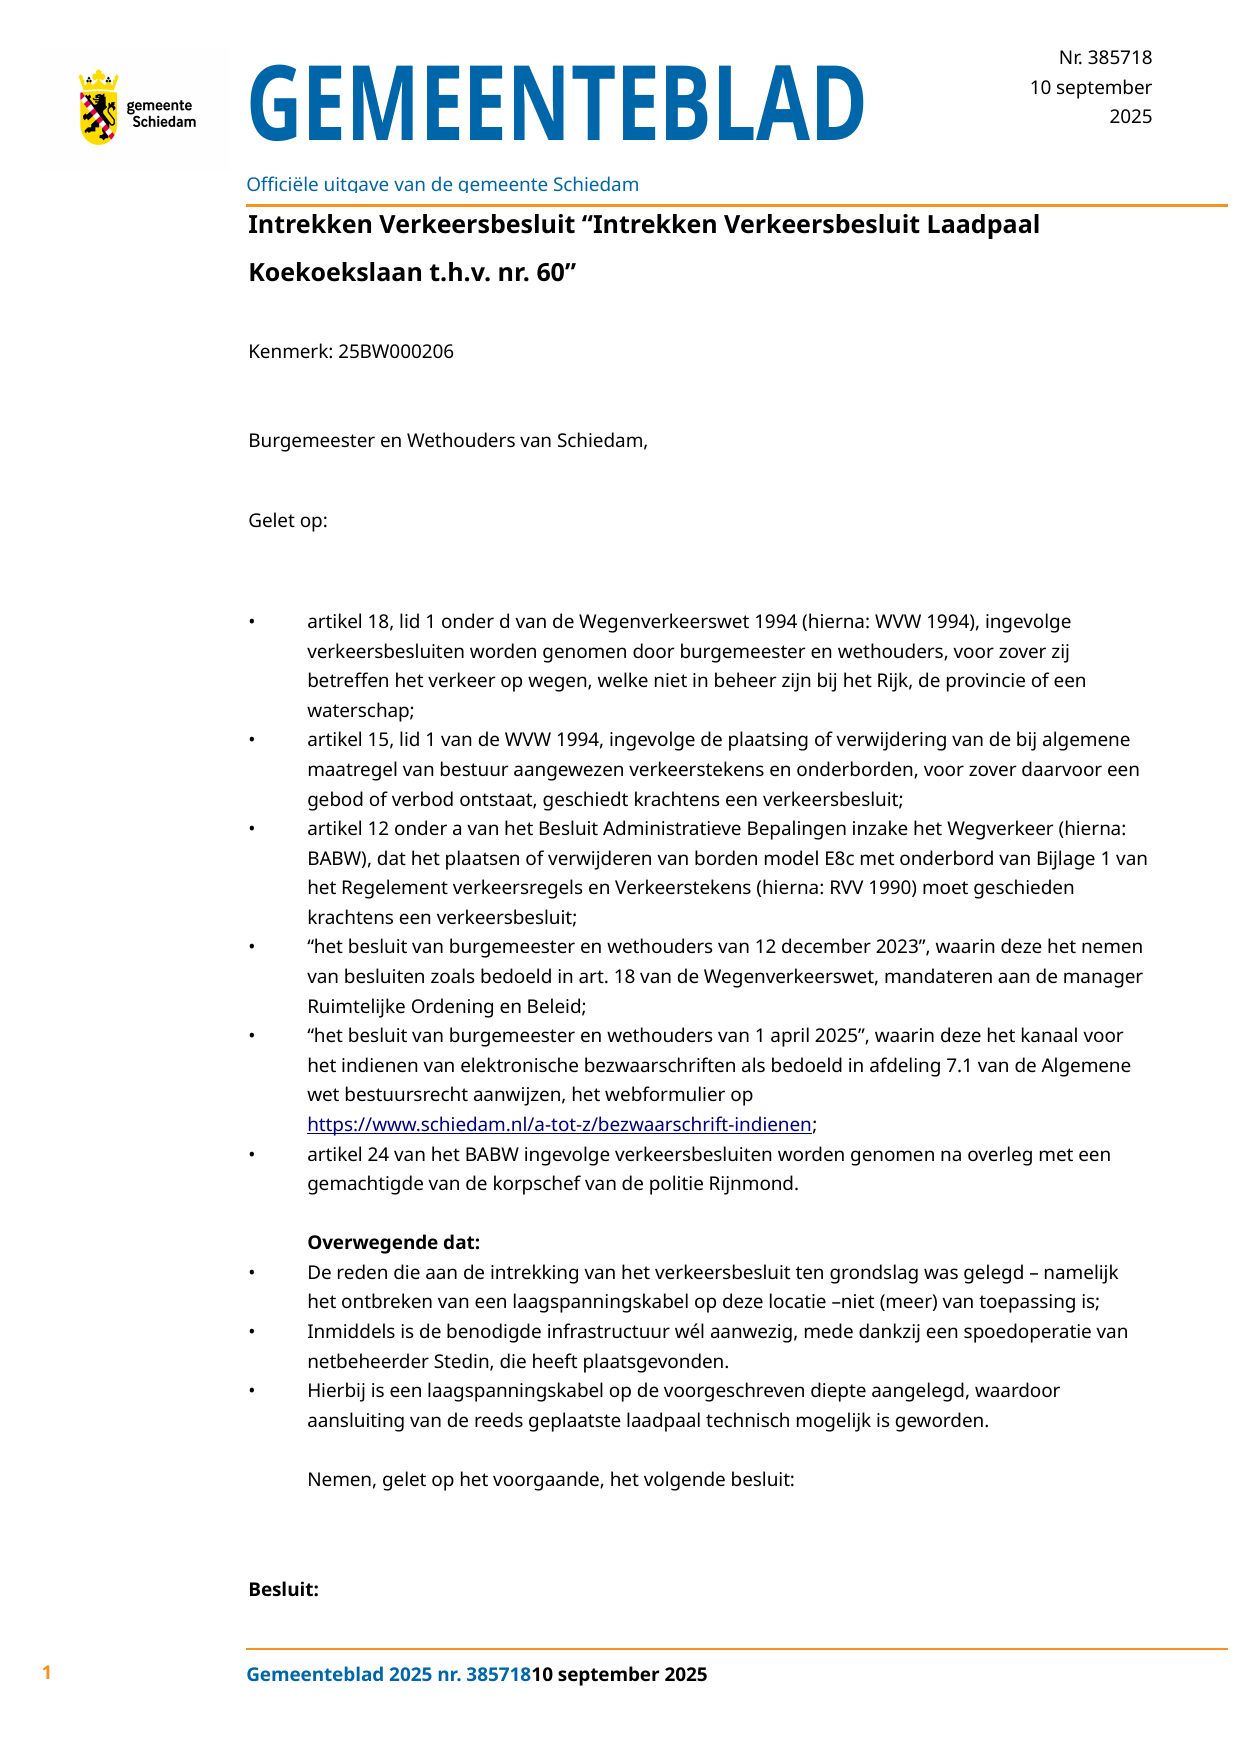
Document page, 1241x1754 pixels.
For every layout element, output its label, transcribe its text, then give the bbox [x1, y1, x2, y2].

list artikel 18, lid 1 onder d van de Wegenverkeerswet 1994 (hierna: WVW 1994), ingevolge verkeersbesluiten worden genomen door burgemeester en wethouders, voor zover zij betreffen het verkeer op wegen, welke niet in beheer zijn bij het Rijk, de provincie of een waterschap; [248, 608, 1152, 723]
list “het besluit van burgemeester en wethouders van 1 april 2025”, waarin deze het kanaal voor het indienen van elektronische bezwaarschriften als bedoeld in afdeling 7.1 van de Algemene wet bestuursrecht aanwijzen, het webformulier op https://www.schiedam.nl/a-tot-z/bezwaarschrift-indienen; [248, 1022, 1152, 1137]
list “het besluit van burgemeester en wethouders van 12 december 2023”, waarin deze het nemen van besluiten zoals bedoeld in art. 18 van de Wegenverkeerswet, mandateren aan de manager Ruimtelijke Ordening en Beleid; [248, 934, 1152, 1018]
text Besluit: [248, 1576, 1152, 1601]
list artikel 12 onder a van het Besluit Administratieve Bepalingen inzake het Wegverkeer (hierna: BABW), dat het plaatsen of verwijderen van borden model E8c met onderbord van Bijlage 1 van het Regelement verkeersregels en Verkeerstekens (hierna: RVV 1990) moet geschieden krachtens een verkeersbesluit; [248, 815, 1152, 930]
list artikel 15, lid 1 van de WVW 1994, ingevolge de plaatsing of verwijdering van de bij algemene maatregel van bestuur aangewezen verkeerstekens en onderborden, voor zover daarvoor een gebod of verbod ontstaat, geschiedt krachtens een verkeersbesluit; [248, 727, 1152, 811]
picture [41, 47, 231, 172]
list artikel 24 van het BABW ingevolge verkeersbesluiten worden genomen na overleg met een gemachtigde van de korpschef van de politie Rijnmond. [248, 1141, 1152, 1196]
text Kenmerk: 25BW000206 [248, 339, 1152, 364]
list Hierbij is een laagspanningskabel op de voorgeschreven diepte aangelegd, waardoor aansluiting van de reeds geplaatste laadpaal technisch mogelijk is geworden. [248, 1377, 1152, 1433]
list De reden die aan de intrekking van het verkeersbesluit ten grondslag was gelegd – namelijk het ontbreken van een laagspanningskabel op deze locatie –niet (meer) van toepassing is; [248, 1259, 1152, 1314]
list Overwegende dat: [248, 1229, 1152, 1255]
list Inmiddels is de benodigde infrastructuur wél aanwezig, mede dankzij een spoedoperatie van netbeheerder Stedin, die heeft plaatsgevonden. [248, 1318, 1152, 1373]
text Burgemeester en Wethouders van Schiedam, [248, 427, 1152, 453]
list Nemen, gelet op het voorgaande, het volgende besluit: [248, 1466, 1152, 1492]
text Gelet op: [248, 507, 1152, 533]
text Intrekken Verkeersbesluit “Intrekken Verkeersbesluit Laadpaal Koekoekslaan t.h.v. nr. 60” [248, 207, 1152, 288]
